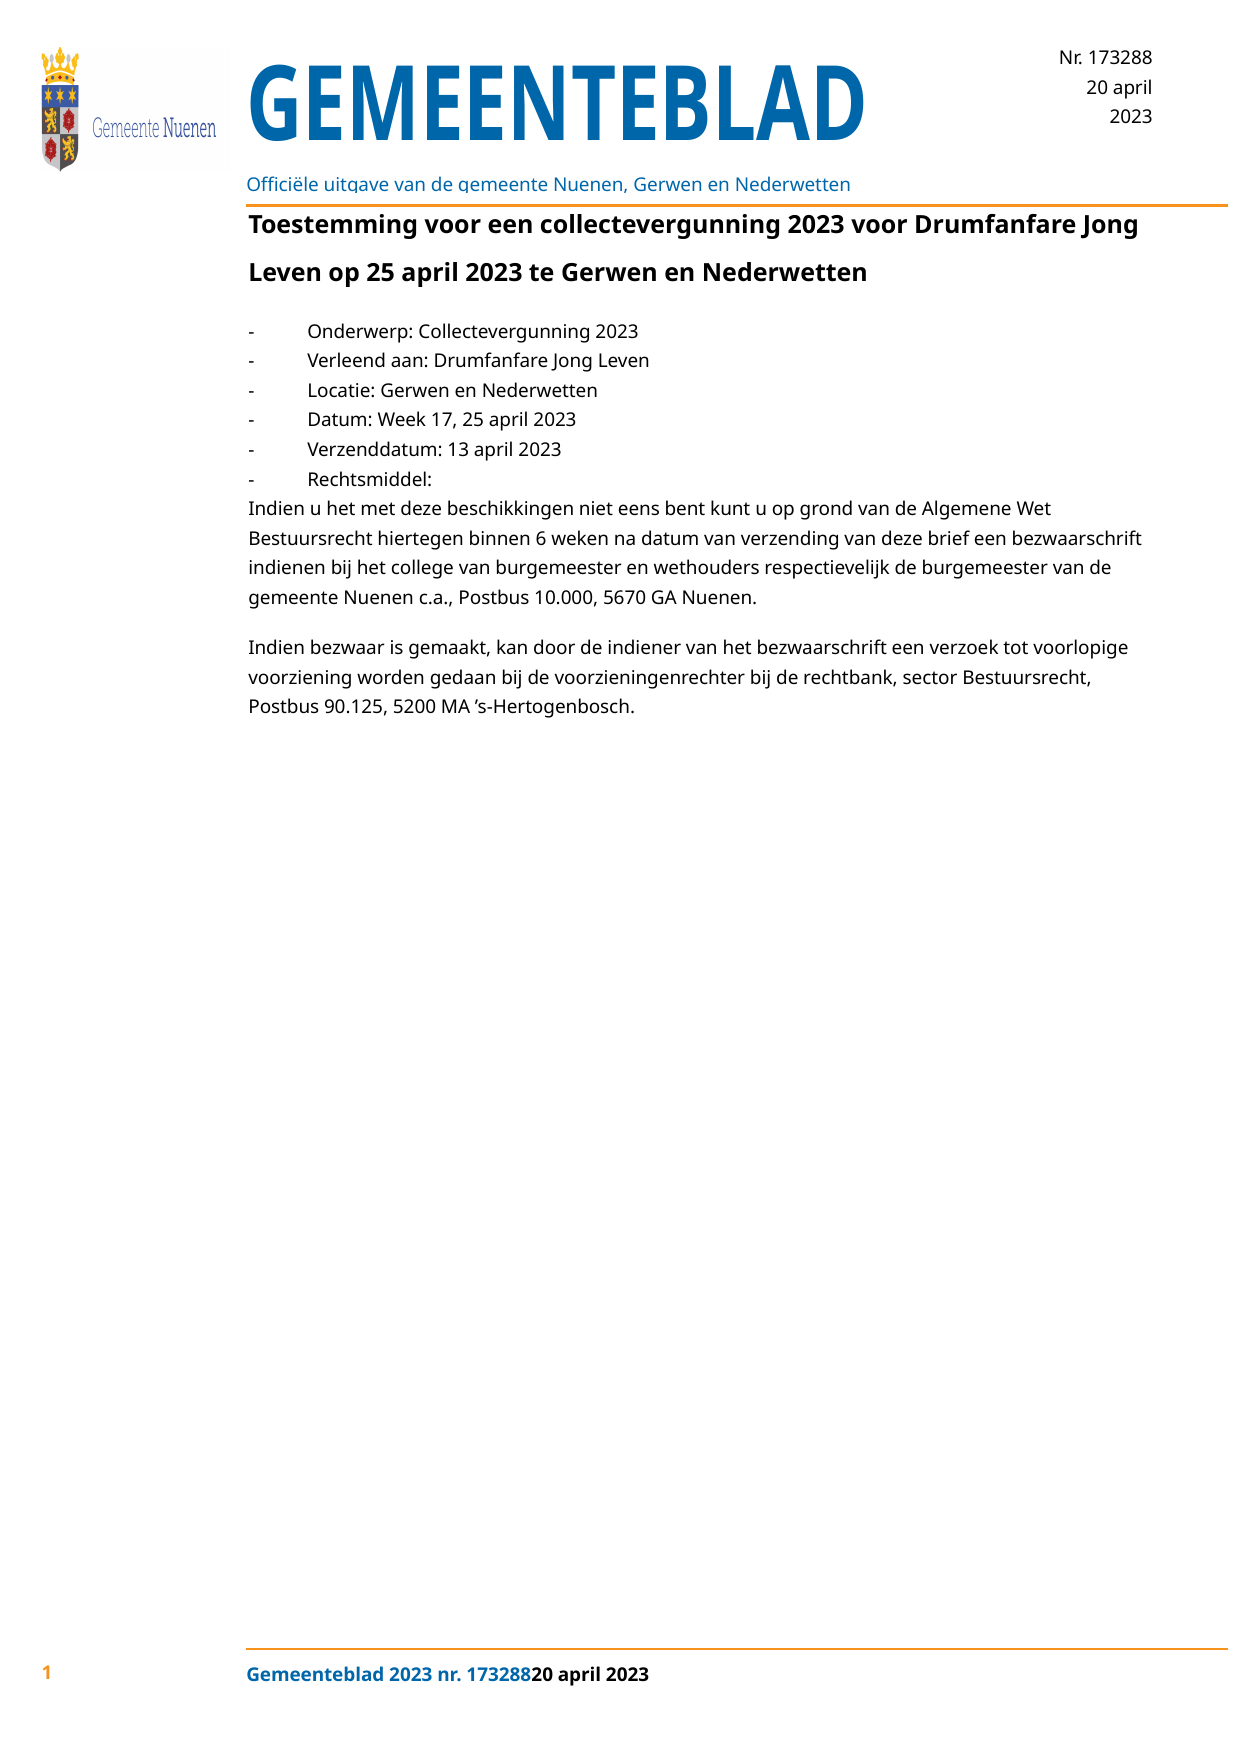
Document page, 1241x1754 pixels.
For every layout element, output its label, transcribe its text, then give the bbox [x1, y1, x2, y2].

list Locatie: Gerwen en Nederwetten [248, 377, 1152, 403]
list Verleend aan: Drumfanfare Jong Leven [248, 347, 1152, 373]
text Indien u het met deze beschikkingen niet eens bent kunt u op grond van de Algemene Wet Bestuursrecht hiertegen binnen 6 weken na datum van verzending van deze brief een bezwaarschrift indienen bij het college van burgemeester en wethouders respectievelijk de burgemeester van de gemeente Nuenen c.a., Postbus 10.000, 5670 GA Nuenen. [248, 495, 1152, 610]
text Indien bezwaar is gemaakt, kan door de indiener van het bezwaarschrift een verzoek tot voorlopige voorziening worden gedaan bij de voorzieningenrechter bij de rechtbank, sector Bestuursrecht, Postbus 90.125, 5200 MA ’s-Hertogenbosch. [248, 634, 1152, 719]
list Datum: Week 17, 25 april 2023 [248, 407, 1152, 432]
text Toestemming voor een collectevergunning 2023 voor Drumfanfare Jong Leven op 25 april 2023 te Gerwen en Nederwetten [248, 207, 1152, 288]
list Rechtsmiddel: [248, 466, 1152, 492]
list Verzenddatum: 13 april 2023 [248, 436, 1152, 462]
list Onderwerp: Collectevergunning 2023 [248, 318, 1152, 344]
picture [41, 47, 231, 172]
